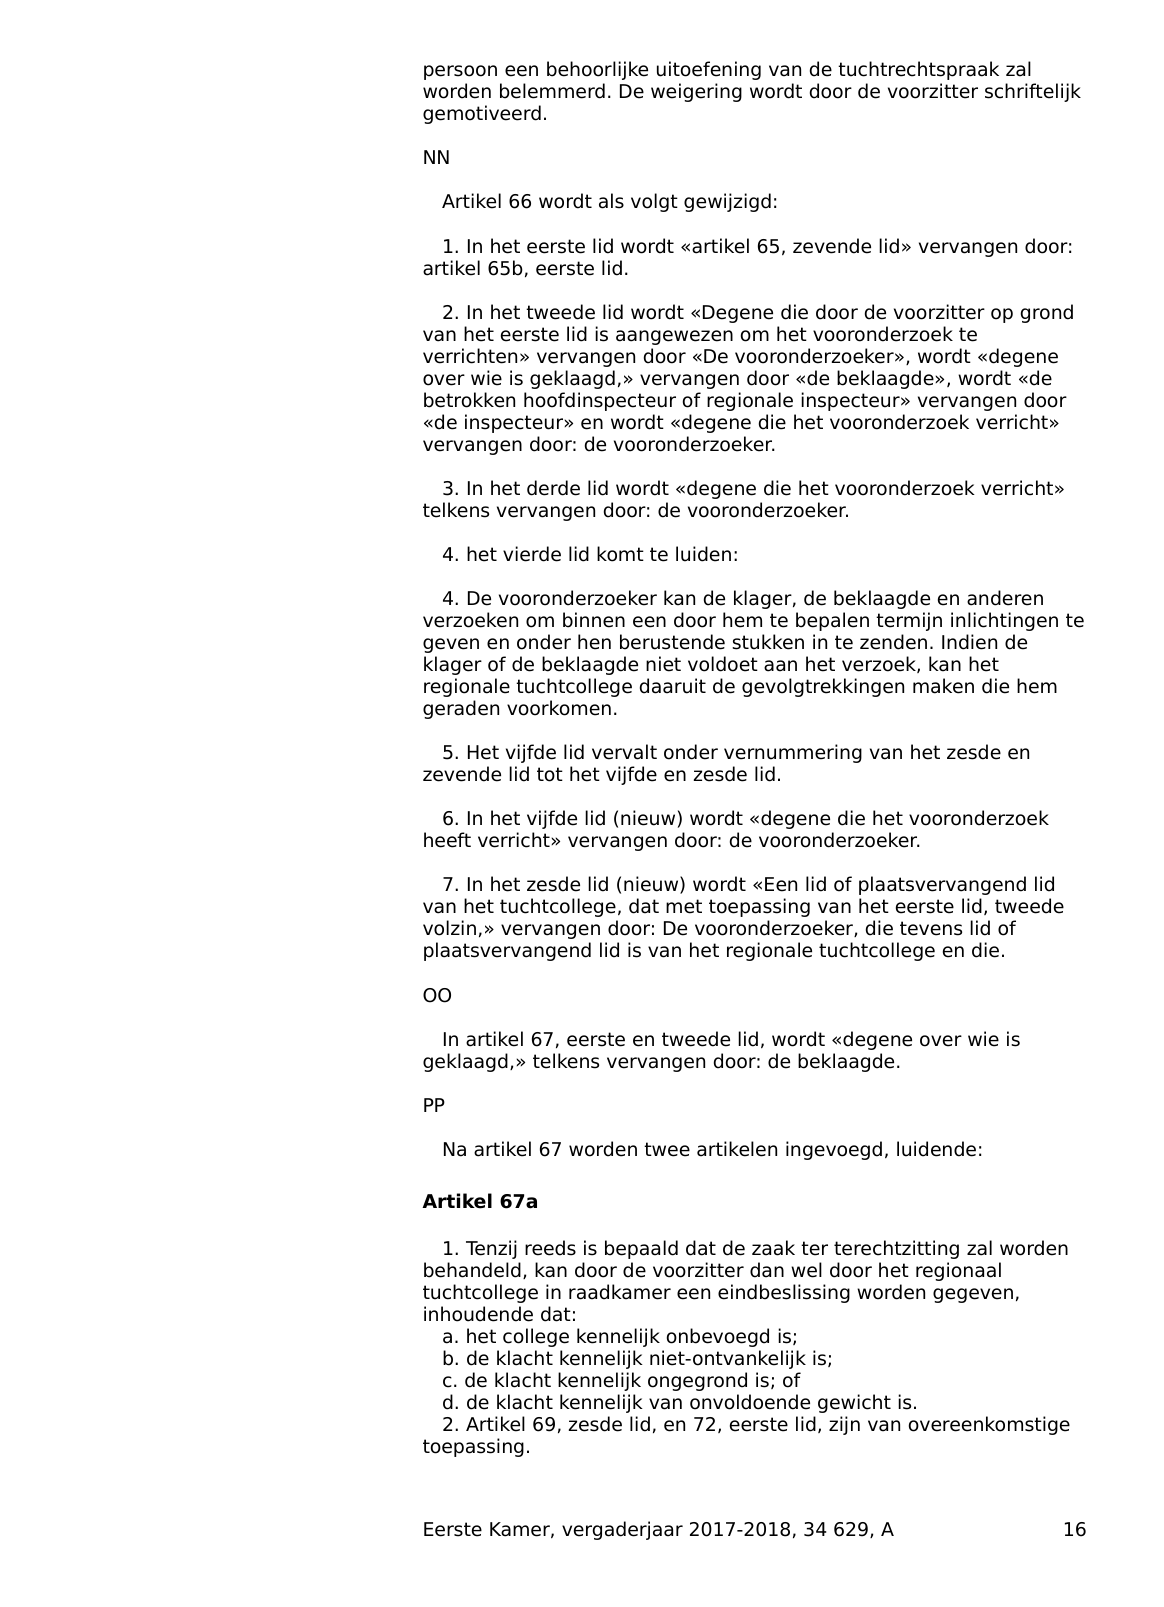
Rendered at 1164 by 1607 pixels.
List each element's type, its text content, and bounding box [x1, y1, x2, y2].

text 3. In het derde lid wordt «degene die het vooronderzoek verricht» telkens vervangen door: de vooronderzoeker. [422, 478, 1087, 522]
text 6. In het vijfde lid (nieuw) wordt «degene die het vooronderzoek heeft verricht» vervangen door: de vooronderzoeker. [422, 808, 1087, 852]
text a. het college kennelijk onbevoegd is; [422, 1326, 1087, 1348]
text 5. Het vijfde lid vervalt onder vernummering van het zesde en zevende lid tot het vijfde en zesde lid. [422, 742, 1087, 786]
text 1. In het eerste lid wordt «artikel 65, zevende lid» vervangen door: artikel 65b, eerste lid. [422, 236, 1087, 279]
text persoon een behoorlijke uitoefening van de tuchtrechtspraak zal worden belemmerd. De weigering wordt door de voorzitter schriftelijk gemotiveerd. [422, 59, 1087, 125]
text 2. In het tweede lid wordt «Degene die door de voorzitter op grond van het eerste lid is aangewezen om het vooronderzoek te verrichten» vervangen door «De vooronderzoeker», wordt «degene over wie is geklaagd,» vervangen door «de beklaagde», wordt «de betrokken hoofdinspecteur of regionale inspecteur» vervangen door «de inspecteur» en wordt «degene die het vooronderzoek verricht» vervangen door: de vooronderzoeker. [422, 302, 1087, 456]
text In artikel 67, eerste en tweede lid, wordt «degene over wie is geklaagd,» telkens vervangen door: de beklaagde. [422, 1029, 1087, 1073]
subtitle Artikel 67a [422, 1191, 1087, 1213]
text OO [422, 984, 1087, 1006]
text 2. Artikel 69, zesde lid, en 72, eerste lid, zijn van overeenkomstige toepassing. [422, 1414, 1087, 1458]
text 4. het vierde lid komt te luiden: [422, 544, 1087, 566]
text 1. Tenzij reeds is bepaald dat de zaak ter terechtzitting zal worden behandeld, kan door de voorzitter dan wel door het regionaal tuchtcollege in raadkamer een eindbeslissing worden gegeven, inhoudende dat: [422, 1238, 1087, 1326]
text Na artikel 67 worden twee artikelen ingevoegd, luidende: [422, 1139, 1087, 1161]
text PP [422, 1095, 1087, 1117]
text c. de klacht kennelijk ongegrond is; of [422, 1370, 1087, 1392]
text NN [422, 147, 1087, 169]
text Artikel 66 wordt als volgt gewijzigd: [422, 191, 1087, 213]
text b. de klacht kennelijk niet-ontvankelijk is; [422, 1348, 1087, 1370]
text d. de klacht kennelijk van onvoldoende gewicht is. [422, 1392, 1087, 1414]
text 4. De vooronderzoeker kan de klager, de beklaagde en anderen verzoeken om binnen een door hem te bepalen termijn inlichtingen te geven en onder hen berustende stukken in te zenden. Indien de klager of de beklaagde niet voldoet aan het verzoek, kan het regionale tuchtcollege daaruit de gevolgtrekkingen maken die hem geraden voorkomen. [422, 588, 1087, 720]
text 7. In het zesde lid (nieuw) wordt «Een lid of plaatsvervangend lid van het tuchtcollege, dat met toepassing van het eerste lid, tweede volzin,» vervangen door: De vooronderzoeker, die tevens lid of plaatsvervangend lid is van het regionale tuchtcollege en die. [422, 874, 1087, 962]
